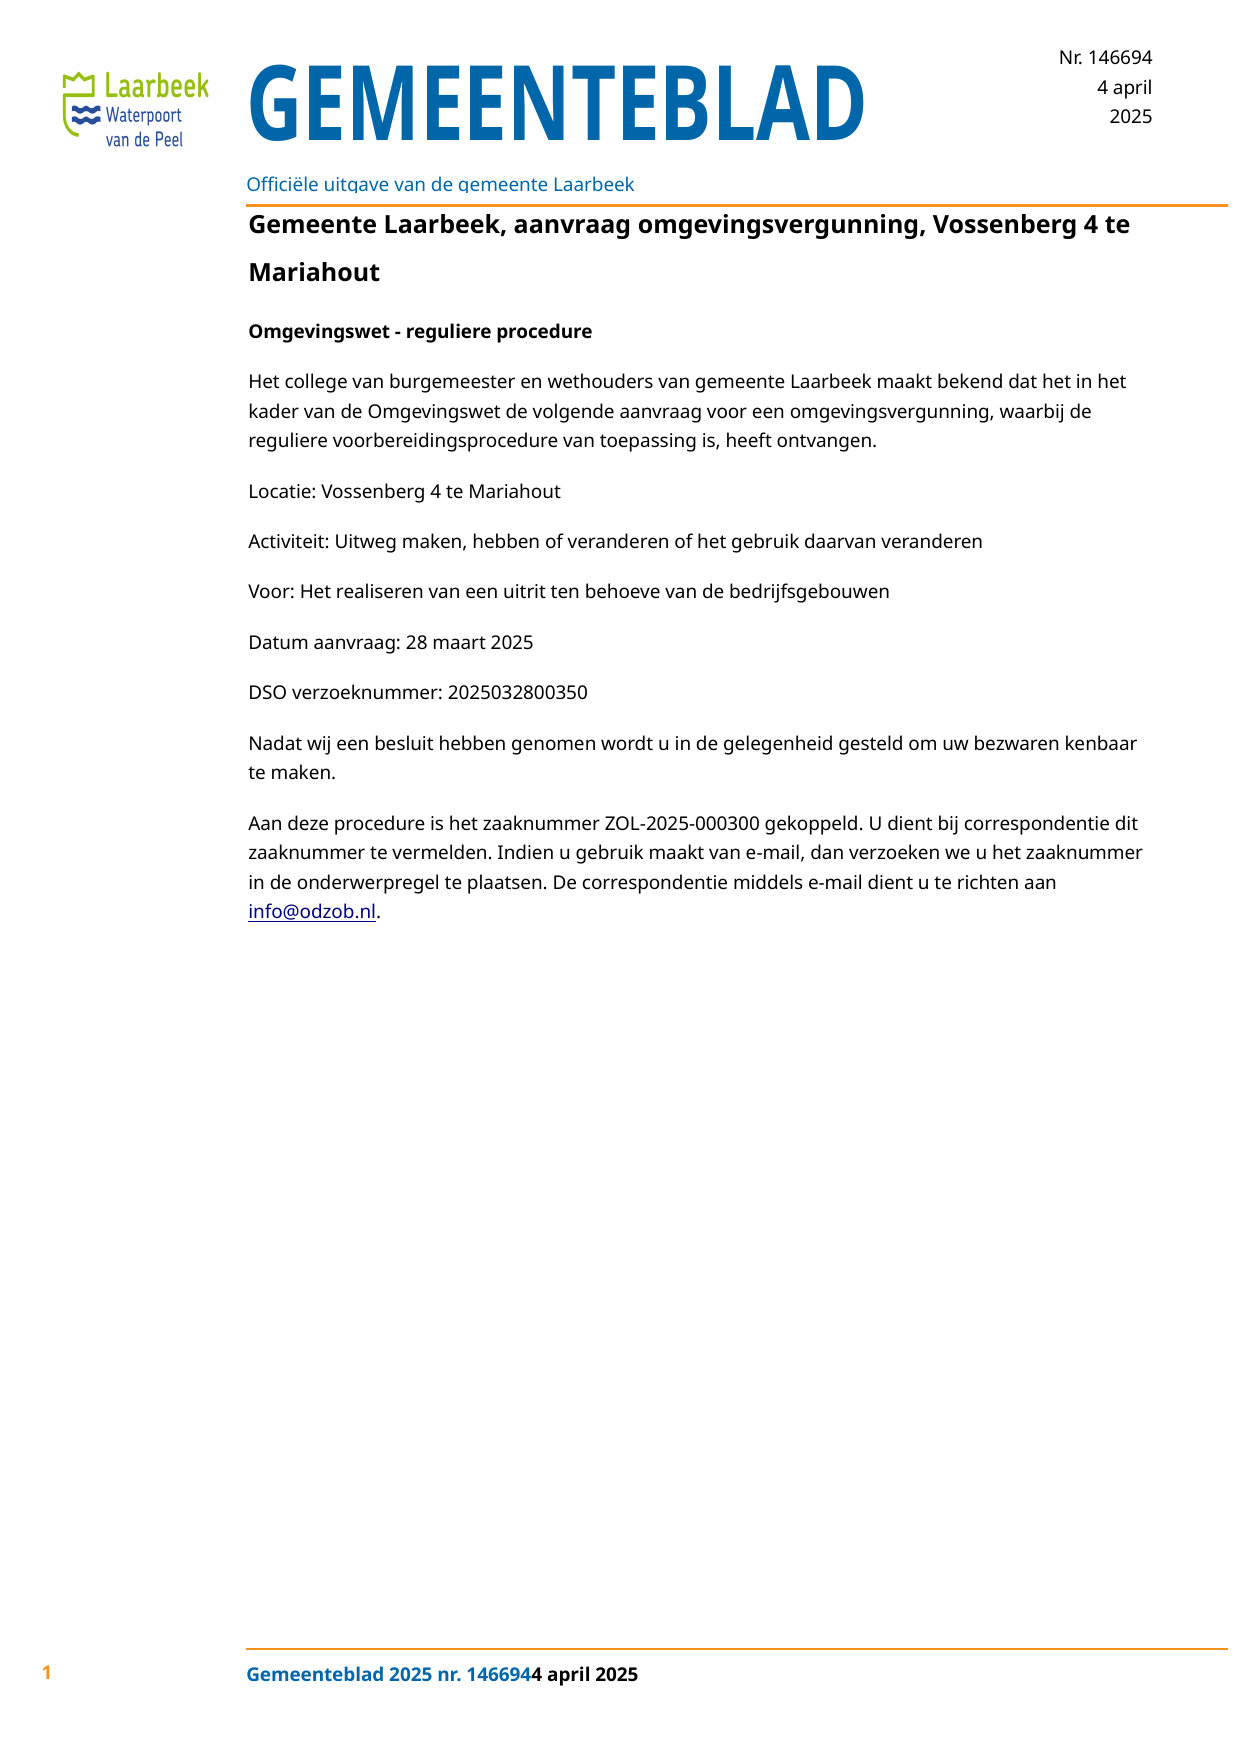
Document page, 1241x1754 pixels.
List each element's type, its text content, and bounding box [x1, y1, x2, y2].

text Activiteit: Uitweg maken, hebben of veranderen of het gebruik daarvan veranderen [248, 528, 1152, 554]
text Het college van burgemeester en wethouders van gemeente Laarbeek maakt bekend dat het in het kader van de Omgevingswet de volgende aanvraag voor een omgevingsvergunning, waarbij de reguliere voorbereidingsprocedure van toepassing is, heeft ontvangen. [248, 368, 1152, 453]
text Aan deze procedure is het zaaknummer ZOL-2025-000300 gekoppeld. U dient bij correspondentie dit zaaknummer te vermelden. Indien u gebruik maakt van e-mail, dan verzoeken we u het zaaknummer in de onderwerpregel te plaatsen. De correspondentie middels e-mail dient u te richten aan info@odzob.nl. [248, 810, 1152, 924]
picture [41, 47, 231, 172]
text DSO verzoeknummer: 2025032800350 [248, 679, 1152, 705]
text Omgevingswet - reguliere procedure [248, 318, 1152, 344]
text Locatie: Vossenberg 4 te Mariahout [248, 478, 1152, 504]
text Voor: Het realiseren van een uitrit ten behoeve van de bedrijfsgebouwen [248, 579, 1152, 604]
text Datum aanvraag: 28 maart 2025 [248, 629, 1152, 655]
text Gemeente Laarbeek, aanvraag omgevingsvergunning, Vossenberg 4 te Mariahout [248, 207, 1152, 288]
text Nadat wij een besluit hebben genomen wordt u in de gelegenheid gesteld om uw bezwaren kenbaar te maken. [248, 730, 1152, 785]
